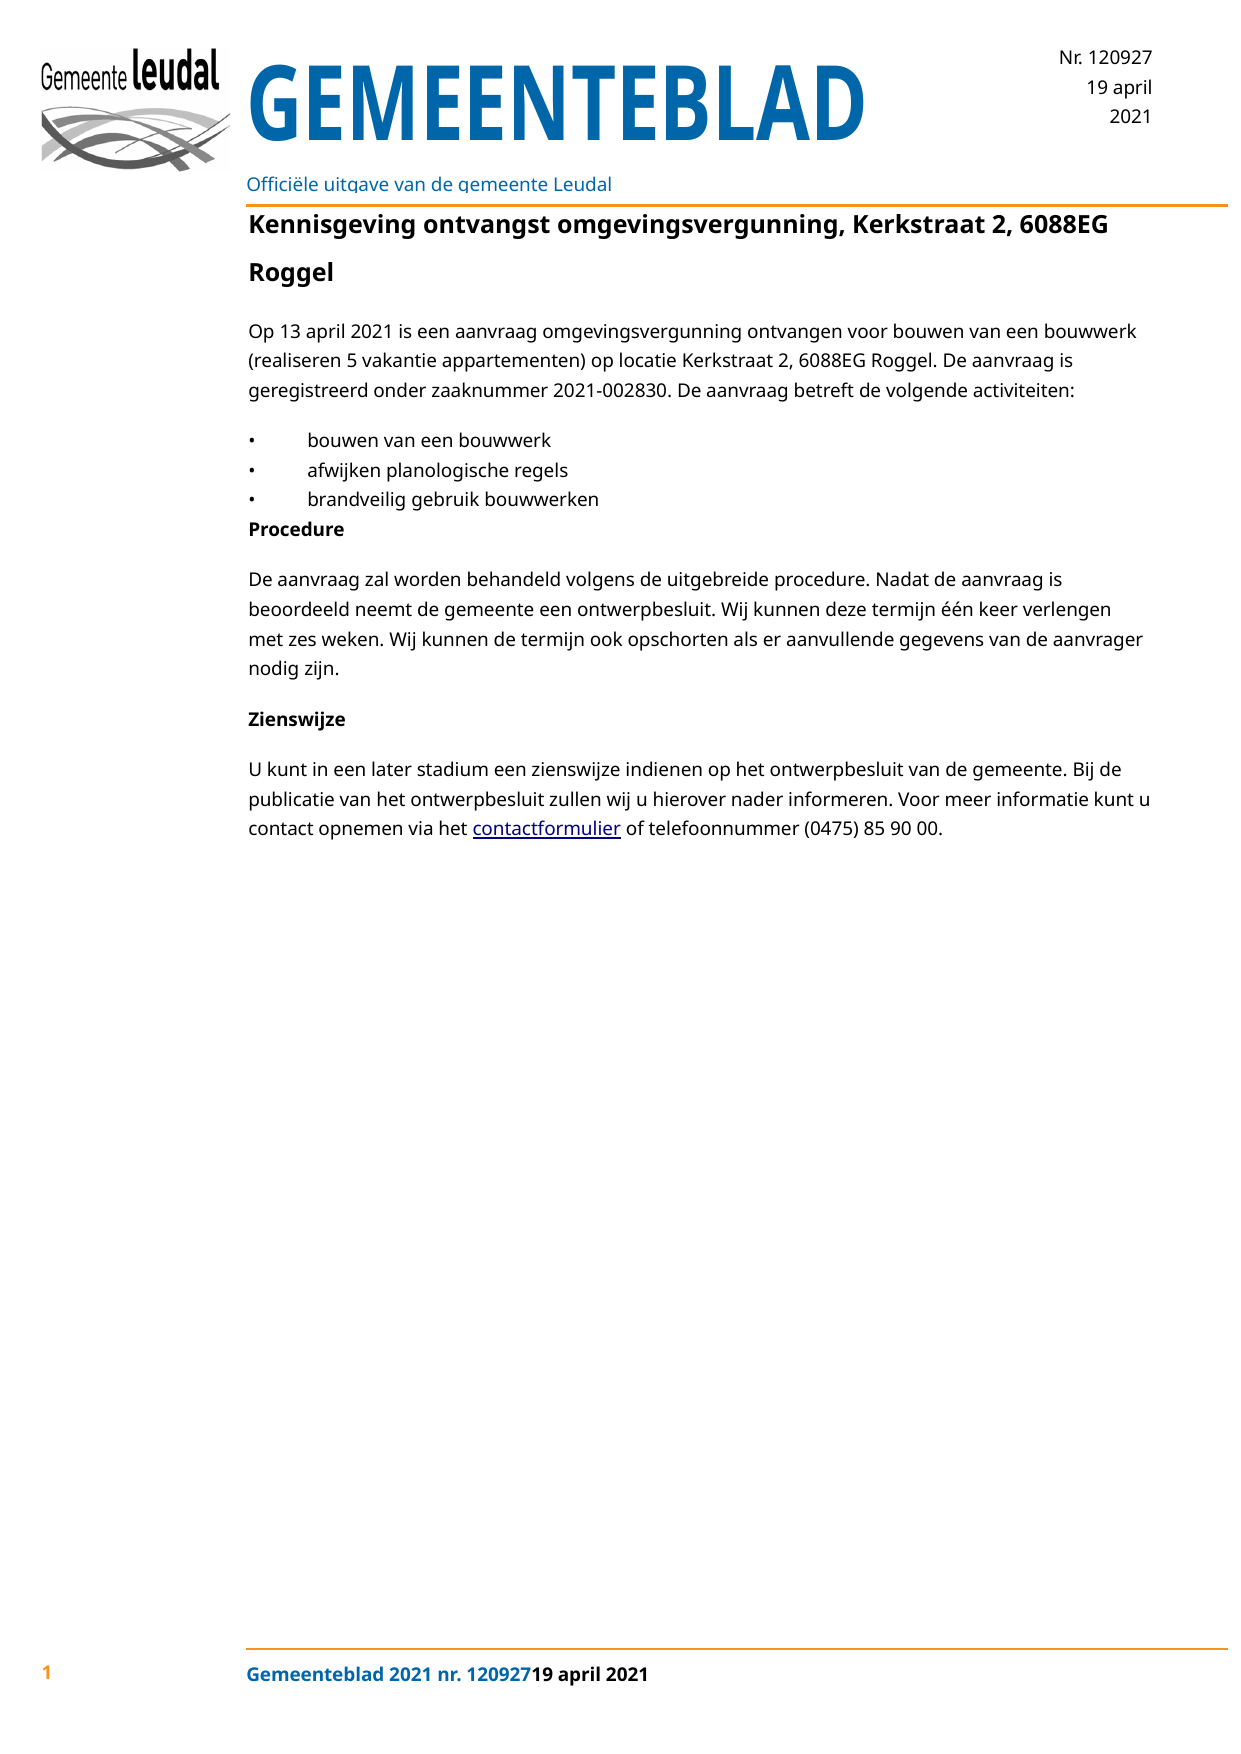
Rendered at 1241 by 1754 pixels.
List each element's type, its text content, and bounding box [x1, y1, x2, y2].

text Procedure [248, 516, 1152, 542]
list bouwen van een bouwwerk [248, 427, 1152, 453]
list afwijken planologische regels [248, 457, 1152, 483]
text De aanvraag zal worden behandeld volgens de uitgebreide procedure. Nadat de aanvraag is beoordeeld neemt de gemeente een ontwerpbesluit. Wij kunnen deze termijn één keer verlengen met zes weken. Wij kunnen de termijn ook opschorten als er aanvullende gegevens van de aanvrager nodig zijn. [248, 567, 1152, 681]
picture [41, 47, 231, 172]
text Op 13 april 2021 is een aanvraag omgevingsvergunning ontvangen voor bouwen van een bouwwerk (realiseren 5 vakantie appartementen) op locatie Kerkstraat 2, 6088EG Roggel. De aanvraag is geregistreerd onder zaaknummer 2021-002830. De aanvraag betreft de volgende activiteiten: [248, 318, 1152, 403]
text Kennisgeving ontvangst omgevingsvergunning, Kerkstraat 2, 6088EG Roggel [248, 207, 1152, 288]
text Zienswijze [248, 706, 1152, 732]
text U kunt in een later stadium een zienswijze indienen op het ontwerpbesluit van de gemeente. Bij de publicatie van het ontwerpbesluit zullen wij u hierover nader informeren. Voor meer informatie kunt u contact opnemen via het contactformulier of telefoonnummer (0475) 85 90 00. [248, 756, 1152, 841]
list brandveilig gebruik bouwwerken [248, 487, 1152, 512]
